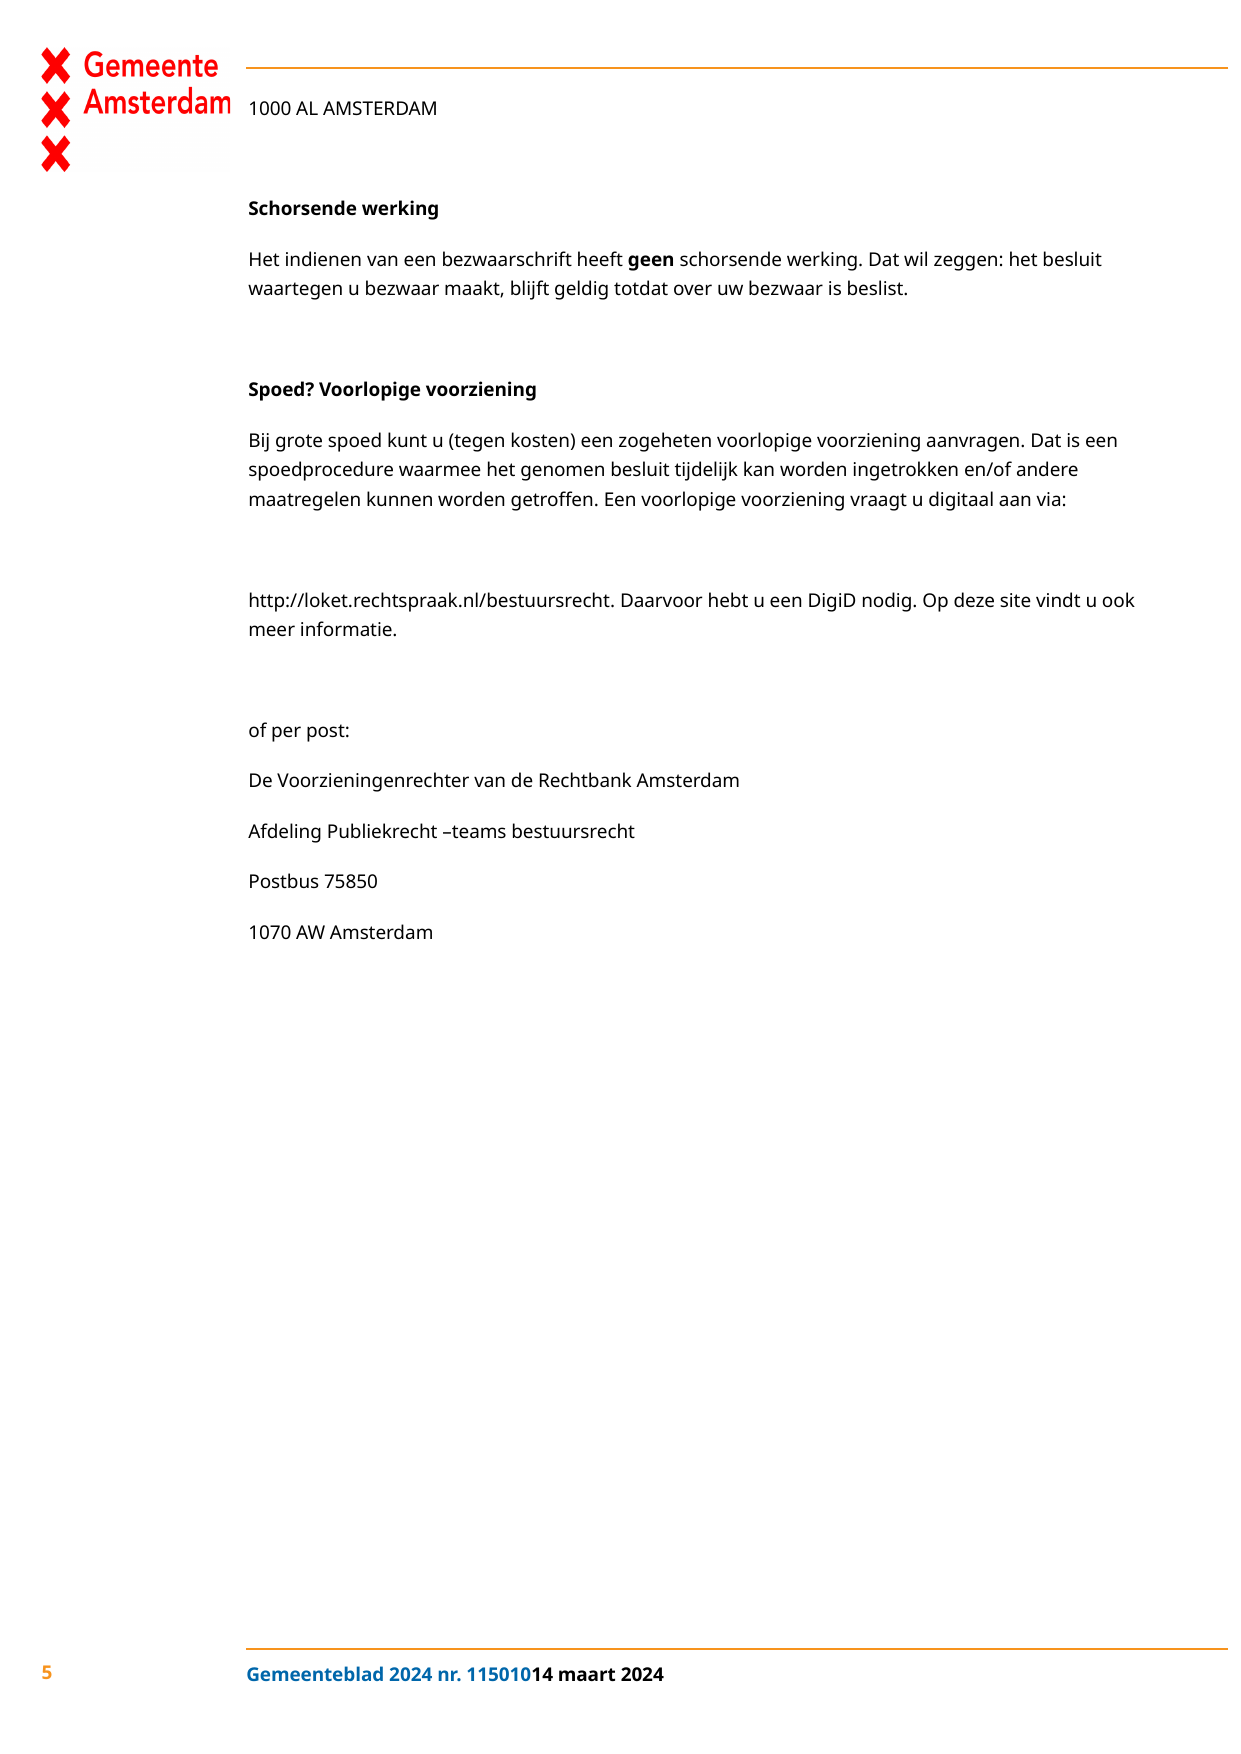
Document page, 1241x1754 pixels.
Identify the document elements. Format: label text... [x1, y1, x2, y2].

text Spoed? Voorlopige voorziening [248, 376, 1152, 402]
text of per post: [248, 717, 1152, 743]
text http://loket.rechtspraak.nl/bestuursrecht. Daarvoor hebt u een DigiD nodig. Op deze site vindt u ook meer informatie. [248, 587, 1152, 642]
text Afdeling Publiekrecht –teams bestuursrecht [248, 818, 1152, 844]
text Bij grote spoed kunt u (tegen kosten) een zogeheten voorlopige voorziening aanvragen. Dat is een spoedprocedure waarmee het genomen besluit tijdelijk kan worden ingetrokken en/of andere maatregelen kunnen worden getroffen. Een voorlopige voorziening vraagt u digitaal aan via: [248, 427, 1152, 512]
text 1070 AW Amsterdam [248, 919, 1152, 945]
text 1000 AL AMSTERDAM [248, 95, 1152, 121]
text Het indienen van een bezwaarschrift heeft geen schorsende werking. Dat wil zeggen: het besluit waartegen u bezwaar maakt, blijft geldig totdat over uw bezwaar is beslist. [248, 246, 1152, 301]
text Schorsende werking [248, 196, 1152, 221]
text Postbus 75850 [248, 868, 1152, 894]
picture [41, 47, 231, 172]
text De Voorzieningenrechter van de Rechtbank Amsterdam [248, 768, 1152, 793]
